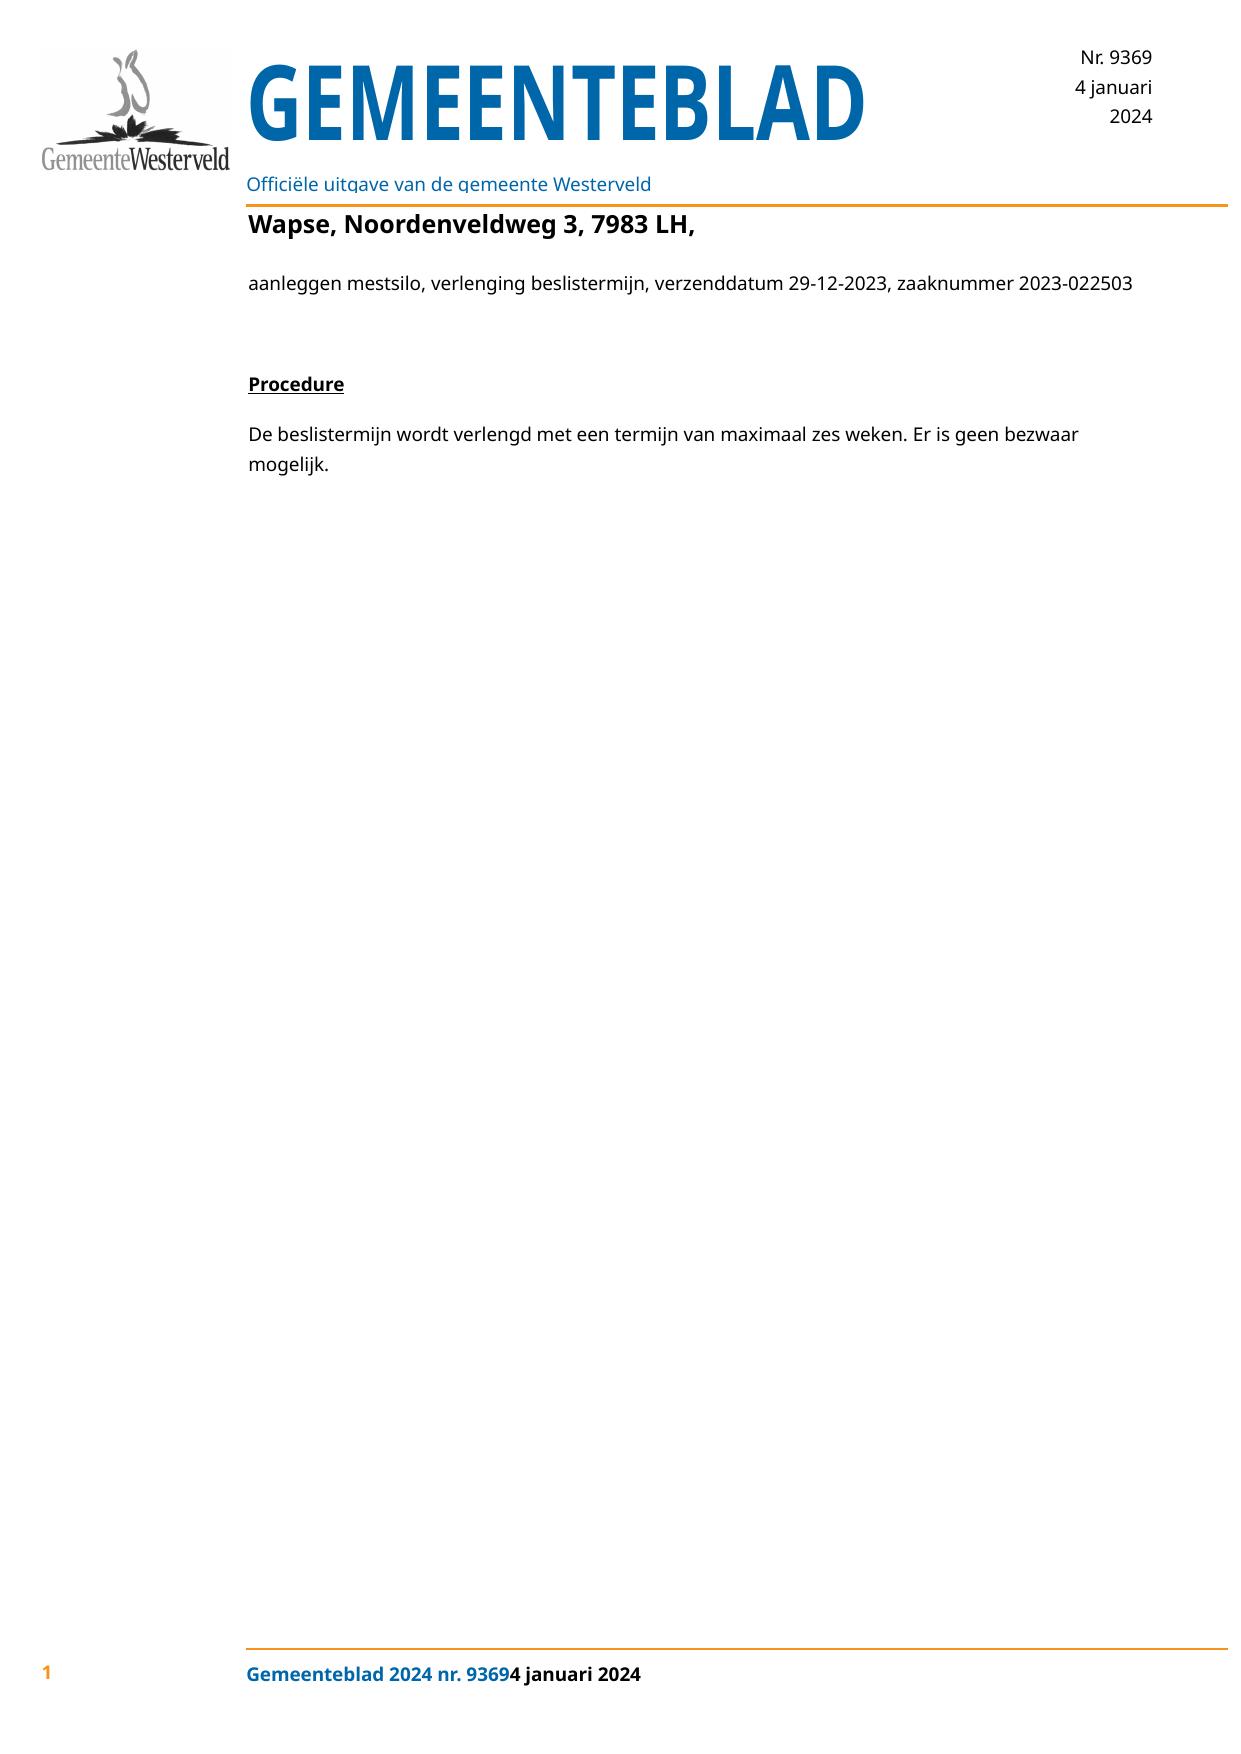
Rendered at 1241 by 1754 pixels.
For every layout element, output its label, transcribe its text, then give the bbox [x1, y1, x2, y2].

picture [41, 47, 231, 172]
text De beslistermijn wordt verlengd met een termijn van maximaal zes weken. Er is geen bezwaar mogelijk. [248, 422, 1152, 477]
text Procedure [248, 371, 1152, 397]
text Wapse, Noordenveldweg 3, 7983 LH, [248, 207, 1152, 241]
text aanleggen mestsilo, verlenging beslistermijn, verzenddatum 29-12-2023, zaaknummer 2023-022503 [248, 270, 1152, 296]
